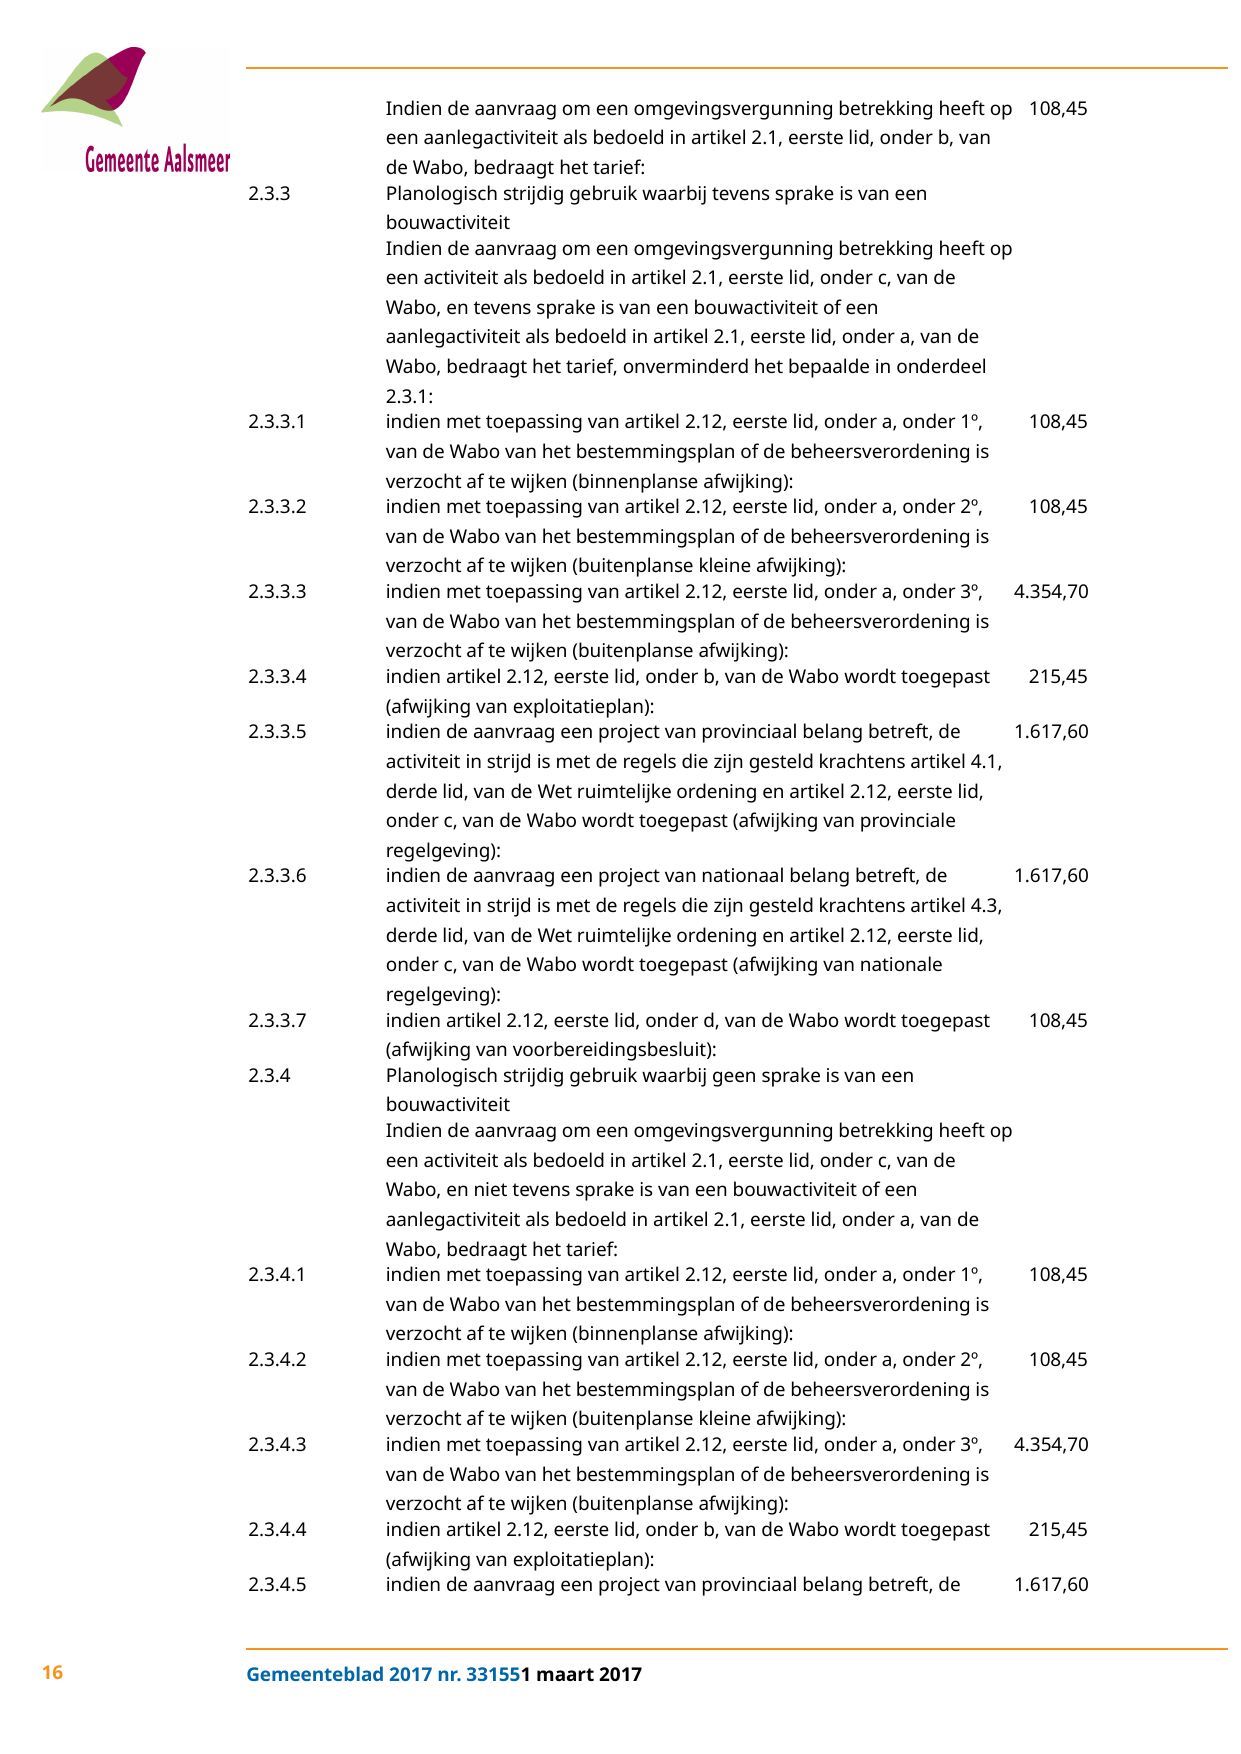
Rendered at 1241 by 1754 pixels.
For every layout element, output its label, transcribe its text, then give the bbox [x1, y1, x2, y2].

table_cell 2.3.3.6 [248, 863, 386, 1007]
table_cell indien artikel 2.12, eerste lid, onder d, van de Wabo wordt toegepast (afwijking van voorbereidingsbesluit): [386, 1007, 1014, 1062]
table_cell [1014, 235, 1152, 409]
table_cell 108,45 [1014, 1007, 1152, 1062]
table_cell indien de aanvraag een project van provinciaal belang betreft, de [386, 1571, 1014, 1597]
table_cell 2.3.4.3 [248, 1431, 386, 1516]
table_cell indien artikel 2.12, eerste lid, onder b, van de Wabo wordt toegepast (afwijking van exploitatieplan): [386, 663, 1014, 719]
table_cell indien met toepassing van artikel 2.12, eerste lid, onder a, onder 1º, van de Wabo van het bestemmingsplan of de beheersverordening is verzocht af te wijken (binnenplanse afwijking): [386, 409, 1014, 493]
table_cell 2.3.4.1 [248, 1261, 386, 1346]
table_cell indien met toepassing van artikel 2.12, eerste lid, onder a, onder 2º, van de Wabo van het bestemmingsplan of de beheersverordening is verzocht af te wijken (buitenplanse kleine afwijking): [386, 1346, 1014, 1431]
table_cell 1.617,60 [1014, 719, 1152, 863]
table_cell Indien de aanvraag om een omgevingsvergunning betrekking heeft op een activiteit als bedoeld in artikel 2.1, eerste lid, onder c, van de Wabo, en niet tevens sprake is van een bouwactiviteit of een aanlegactiviteit als bedoeld in artikel 2.1, eerste lid, onder a, van de Wabo, bedraagt het tarief: [386, 1118, 1014, 1261]
table_cell 2.3.3.1 [248, 409, 386, 493]
table_cell Planologisch strijdig gebruik waarbij tevens sprake is van een bouwactiviteit [386, 180, 1014, 235]
table_cell indien met toepassing van artikel 2.12, eerste lid, onder a, onder 2º, van de Wabo van het bestemmingsplan of de beheersverordening is verzocht af te wijken (buitenplanse kleine afwijking): [386, 494, 1014, 578]
table_cell indien met toepassing van artikel 2.12, eerste lid, onder a, onder 3º, van de Wabo van het bestemmingsplan of de beheersverordening is verzocht af te wijken (buitenplanse afwijking): [386, 579, 1014, 663]
table_cell 2.3.3.7 [248, 1007, 386, 1062]
table_cell [1014, 180, 1152, 235]
table_cell indien met toepassing van artikel 2.12, eerste lid, onder a, onder 1º, van de Wabo van het bestemmingsplan of de beheersverordening is verzocht af te wijken (binnenplanse afwijking): [386, 1261, 1014, 1346]
table_cell 1.617,60 [1014, 863, 1152, 1007]
picture [41, 47, 231, 172]
table_cell 108,45 [1014, 1346, 1152, 1431]
table_cell [1014, 1118, 1152, 1261]
table_cell 108,45 [1014, 95, 1152, 180]
table_cell 2.3.4.5 [248, 1571, 386, 1597]
table_cell 215,45 [1014, 663, 1152, 719]
table_cell [248, 1118, 386, 1261]
table_cell Indien de aanvraag om een omgevingsvergunning betrekking heeft op een aanlegactiviteit als bedoeld in artikel 2.1, eerste lid, onder b, van de Wabo, bedraagt het tarief: [386, 95, 1014, 180]
table_cell 215,45 [1014, 1516, 1152, 1571]
table_cell 2.3.4.2 [248, 1346, 386, 1431]
table_cell 108,45 [1014, 1261, 1152, 1346]
table_cell 2.3.3.5 [248, 719, 386, 863]
table_cell indien met toepassing van artikel 2.12, eerste lid, onder a, onder 3º, van de Wabo van het bestemmingsplan of de beheersverordening is verzocht af te wijken (buitenplanse afwijking): [386, 1431, 1014, 1516]
table_cell 2.3.4 [248, 1062, 386, 1117]
table_cell Planologisch strijdig gebruik waarbij geen sprake is van een bouwactiviteit [386, 1062, 1014, 1117]
table_cell 108,45 [1014, 494, 1152, 578]
table_cell Indien de aanvraag om een omgevingsvergunning betrekking heeft op een activiteit als bedoeld in artikel 2.1, eerste lid, onder c, van de Wabo, en tevens sprake is van een bouwactiviteit of een aanlegactiviteit als bedoeld in artikel 2.1, eerste lid, onder a, van de Wabo, bedraagt het tarief, onverminderd het bepaalde in onderdeel 2.3.1: [386, 235, 1014, 409]
table_cell 4.354,70 [1014, 1431, 1152, 1516]
table_cell indien de aanvraag een project van provinciaal belang betreft, de activiteit in strijd is met de regels die zijn gesteld krachtens artikel 4.1, derde lid, van de Wet ruimtelijke ordening en artikel 2.12, eerste lid, onder c, van de Wabo wordt toegepast (afwijking van provinciale regelgeving): [386, 719, 1014, 863]
table_cell 4.354,70 [1014, 579, 1152, 663]
table_cell 2.3.4.4 [248, 1516, 386, 1571]
table_cell 2.3.3.4 [248, 663, 386, 719]
table_cell indien de aanvraag een project van nationaal belang betreft, de activiteit in strijd is met de regels die zijn gesteld krachtens artikel 4.3, derde lid, van de Wet ruimtelijke ordening en artikel 2.12, eerste lid, onder c, van de Wabo wordt toegepast (afwijking van nationale regelgeving): [386, 863, 1014, 1007]
table_cell 108,45 [1014, 409, 1152, 493]
table_cell 2.3.3.3 [248, 579, 386, 663]
table_cell 2.3.3 [248, 180, 386, 235]
table_cell 2.3.3.2 [248, 494, 386, 578]
table_cell [1014, 1062, 1152, 1117]
table_cell 1.617,60 [1014, 1571, 1152, 1597]
table_cell [248, 95, 386, 180]
table_cell [248, 235, 386, 409]
table_cell indien artikel 2.12, eerste lid, onder b, van de Wabo wordt toegepast (afwijking van exploitatieplan): [386, 1516, 1014, 1571]
